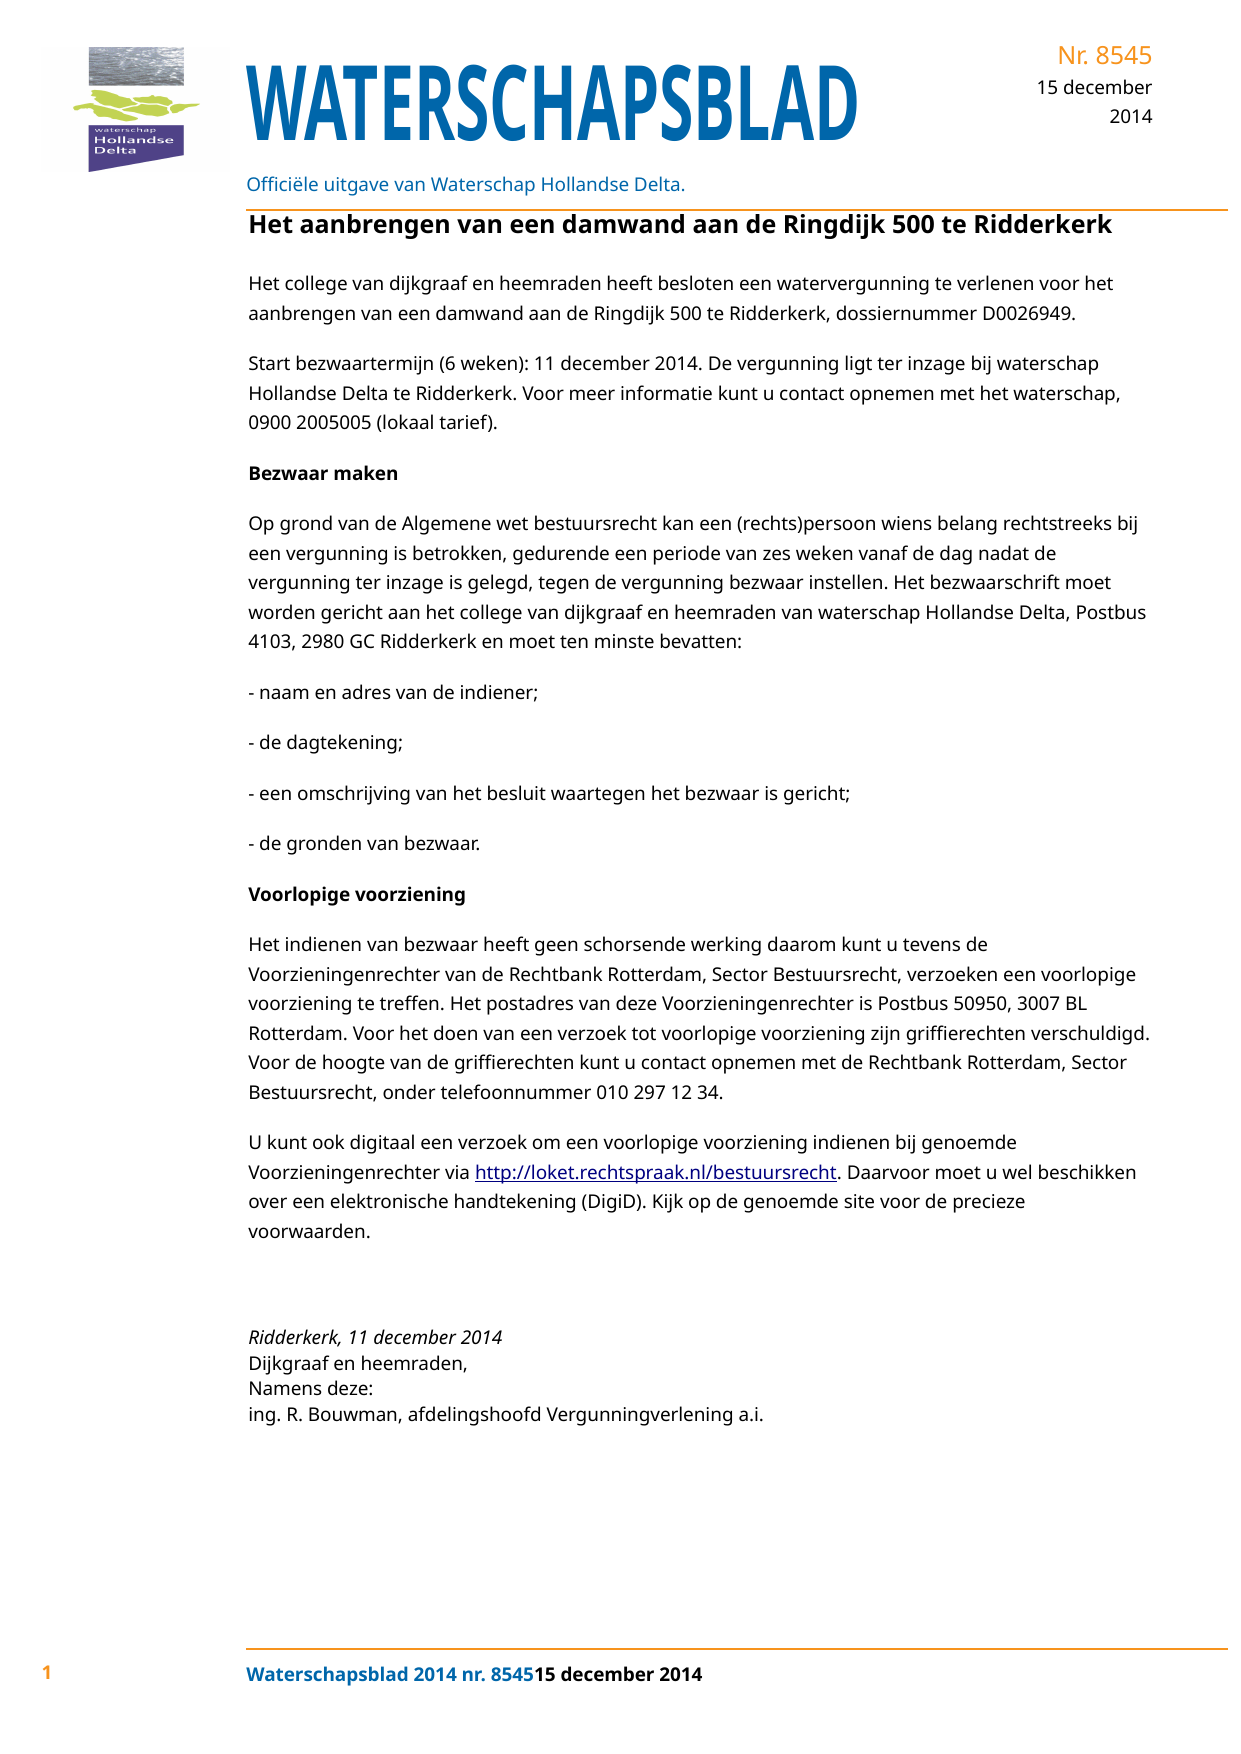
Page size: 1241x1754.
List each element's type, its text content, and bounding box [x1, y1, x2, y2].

text Het college van dijkgraaf en heemraden heeft besloten een watervergunning te verlenen voor het aanbrengen van een damwand aan de Ringdijk 500 te Ridderkerk, dossiernummer D0026949. [248, 270, 1152, 326]
text Het aanbrengen van een damwand aan de Ringdijk 500 te Ridderkerk [248, 211, 1152, 241]
text Ridderkerk, 11 december 2014 [248, 1324, 1152, 1350]
text U kunt ook digitaal een verzoek om een voorlopige voorziening indienen bij genoemde Voorzieningenrechter via http://loket.rechtspraak.nl/bestuursrecht. Daarvoor moet u wel beschikken over een elektronische handtekening (DigiD). Kijk op de genoemde site voor de precieze voorwaarden. [248, 1129, 1152, 1244]
text - de gronden van bezwaar. [248, 830, 1152, 856]
text Het indienen van bezwaar heeft geen schorsende werking daarom kunt u tevens de Voorzieningenrechter van de Rechtbank Rotterdam, Sector Bestuursrecht, verzoeken een voorlopige voorziening te treffen. Het postadres van deze Voorzieningenrechter is Postbus 50950, 3007 BL Rotterdam. Voor het doen van een verzoek tot voorlopige voorziening zijn griffierechten verschuldigd. Voor de hoogte van de griffierechten kunt u contact opnemen met de Rechtbank Rotterdam, Sector Bestuursrecht, onder telefoonnummer 010 297 12 34. [248, 931, 1152, 1105]
text Op grond van de Algemene wet bestuursrecht kan een (rechts)persoon wiens belang rechtstreeks bij een vergunning is betrokken, gedurende een periode van zes weken vanaf de dag nadat de vergunning ter inzage is gelegd, tegen de vergunning bezwaar instellen. Het bezwaarschrift moet worden gericht aan het college van dijkgraaf en heemraden van waterschap Hollandse Delta, Postbus 4103, 2980 GC Ridderkerk en moet ten minste bevatten: [248, 510, 1152, 654]
text Voorlopige voorziening [248, 881, 1152, 906]
text Start bezwaartermijn (6 weken): 11 december 2014. De vergunning ligt ter inzage bij waterschap Hollandse Delta te Ridderkerk. Voor meer informatie kunt u contact opnemen met het waterschap, 0900 2005005 (lokaal tarief). [248, 350, 1152, 435]
text Bezwaar maken [248, 460, 1152, 486]
text ing. R. Bouwman, afdelingshoofd Vergunningverlening a.i. [248, 1401, 1152, 1427]
text - naam en adres van de indiener; [248, 679, 1152, 705]
text - de dagtekening; [248, 729, 1152, 755]
text Dijkgraaf en heemraden, [248, 1350, 1152, 1375]
picture [41, 47, 231, 172]
text - een omschrijving van het besluit waartegen het bezwaar is gericht; [248, 780, 1152, 806]
text Namens deze: [248, 1375, 1152, 1401]
